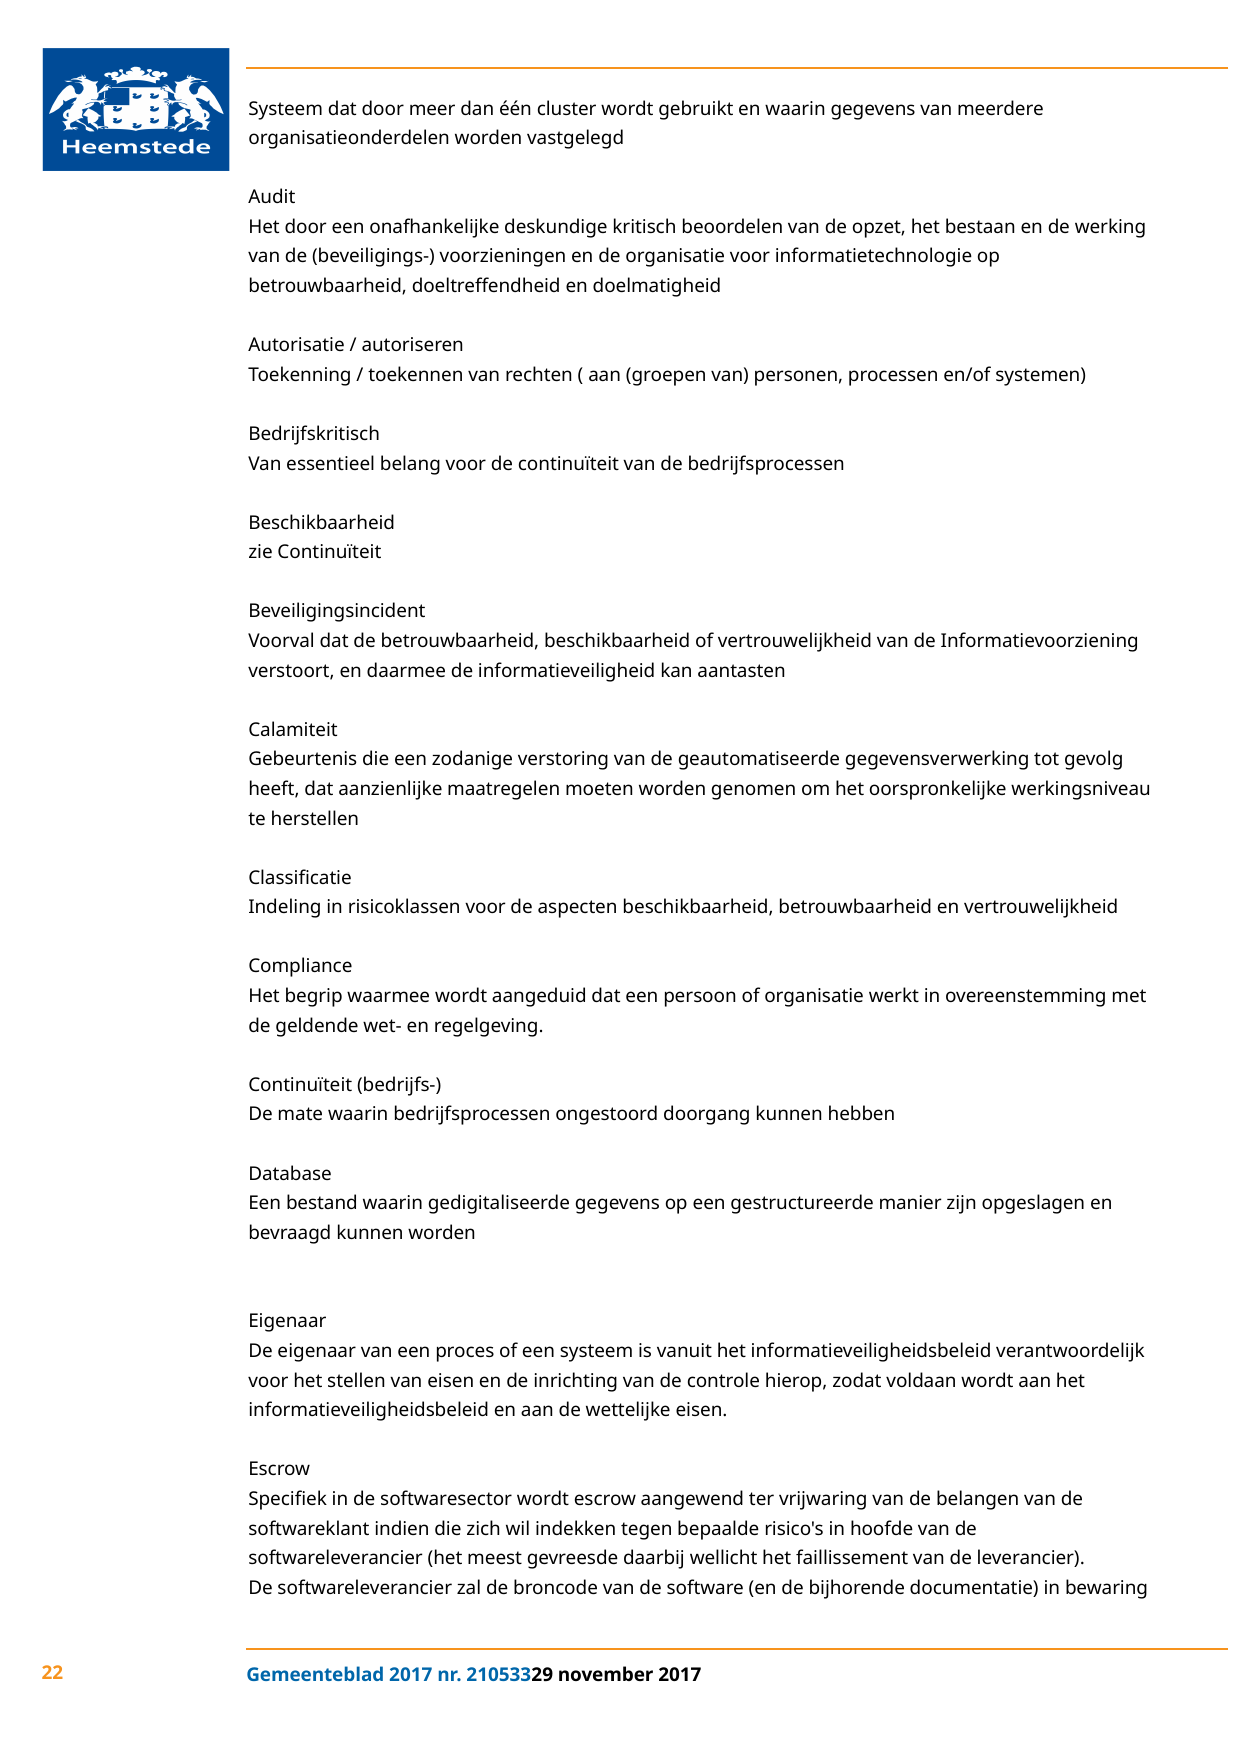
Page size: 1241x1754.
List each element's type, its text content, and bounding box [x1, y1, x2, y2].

picture [41, 47, 231, 172]
text Audit [248, 183, 1152, 209]
text Calamiteit [248, 716, 1152, 742]
text Voorval dat de betrouwbaarheid, beschikbaarheid of vertrouwelijkheid van de Informatievoorziening verstoort, en daarmee de informatieveiligheid kan aantasten [248, 627, 1152, 683]
text Beveiligingsincident [248, 598, 1152, 623]
text Specifiek in de softwaresector wordt escrow aangewend ter vrijwaring van de belangen van de softwareklant indien die zich wil indekken tegen bepaalde risico's in hoofde van de softwareleverancier (het meest gevreesde daarbij wellicht het faillissement van de leverancier). [248, 1485, 1152, 1570]
text Gebeurtenis die een zodanige verstoring van de geautomatiseerde gegevensverwerking tot gevolg heeft, dat aanzienlijke maatregelen moeten worden genomen om het oorspronkelijke werkingsniveau te herstellen [248, 746, 1152, 831]
text Systeem dat door meer dan één cluster wordt gebruikt en waarin gegevens van meerdere organisatieonderdelen worden vastgelegd [248, 95, 1152, 150]
text Bedrijfskritisch [248, 420, 1152, 446]
text Het begrip waarmee wordt aangeduid dat een persoon of organisatie werkt in overeenstemming met de geldende wet- en regelgeving. [248, 982, 1152, 1038]
text Autorisatie / autoriseren [248, 331, 1152, 357]
text Een bestand waarin gedigitaliseerde gegevens op een gestructureerde manier zijn opgeslagen en bevraagd kunnen worden [248, 1189, 1152, 1245]
text Eigenaar [248, 1308, 1152, 1333]
text Indeling in risicoklassen voor de aspecten beschikbaarheid, betrouwbaarheid en vertrouwelijkheid [248, 893, 1152, 919]
text De eigenaar van een proces of een systeem is vanuit het informatieveiligheidsbeleid verantwoordelijk voor het stellen van eisen en de inrichting van de controle hierop, zodat voldaan wordt aan het informatieveiligheidsbeleid en aan de wettelijke eisen. [248, 1337, 1152, 1422]
text Het door een onafhankelijke deskundige kritisch beoordelen van de opzet, het bestaan en de werking van de (beveiligings-) voorzieningen en de organisatie voor informatietechnologie op betrouwbaarheid, doeltreffendheid en doelmatigheid [248, 213, 1152, 298]
text Database [248, 1160, 1152, 1186]
text Toekenning / toekennen van rechten ( aan (groepen van) personen, processen en/of systemen) [248, 361, 1152, 387]
text Compliance [248, 953, 1152, 978]
text Escrow [248, 1456, 1152, 1481]
text De softwareleverancier zal de broncode van de software (en de bijhorende documentatie) in bewaring [248, 1574, 1152, 1600]
text Van essentieel belang voor de continuïteit van de bedrijfsprocessen [248, 450, 1152, 476]
text Beschikbaarheid [248, 509, 1152, 535]
text Continuïteit (bedrijfs-) [248, 1071, 1152, 1097]
text Classificatie [248, 864, 1152, 890]
text De mate waarin bedrijfsprocessen ongestoord doorgang kunnen hebben [248, 1101, 1152, 1126]
text zie Continuïteit [248, 538, 1152, 564]
